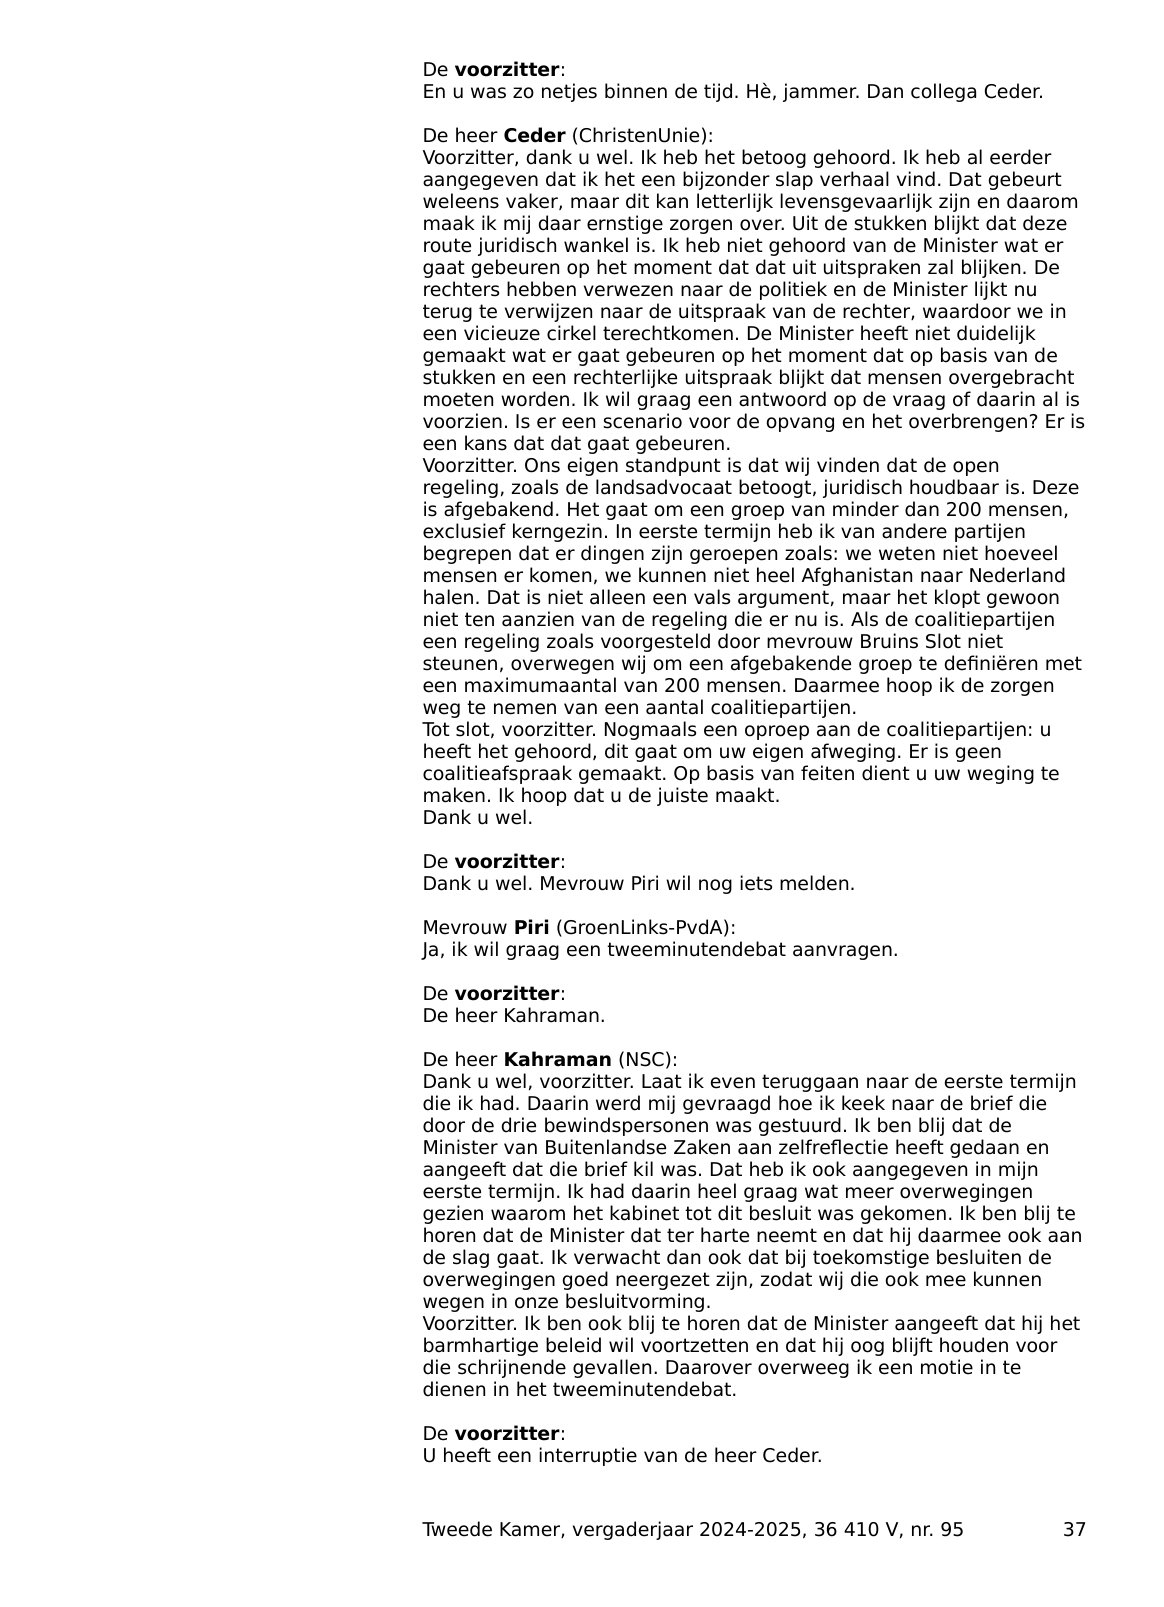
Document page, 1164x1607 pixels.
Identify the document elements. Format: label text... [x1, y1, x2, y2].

text Voorzitter. Ik ben ook blij te horen dat de Minister aangeeft dat hij het barmhartige beleid wil voortzetten en dat hij oog blijft houden voor die schrijnende gevallen. Daarover overweeg ik een motie in te dienen in het tweeminutendebat. [422, 1313, 1087, 1401]
text Dank u wel, voorzitter. Laat ik even teruggaan naar de eerste termijn die ik had. Daarin werd mij gevraagd hoe ik keek naar de brief die door de drie bewindspersonen was gestuurd. Ik ben blij dat de Minister van Buitenlandse Zaken aan zelfreflectie heeft gedaan en aangeeft dat die brief kil was. Dat heb ik ook aangegeven in mijn eerste termijn. Ik had daarin heel graag wat meer overwegingen gezien waarom het kabinet tot dit besluit was gekomen. Ik ben blij te horen dat de Minister dat ter harte neemt en dat hij daarmee ook aan de slag gaat. Ik verwacht dan ook dat bij toekomstige besluiten de overwegingen goed neergezet zijn, zodat wij die ook mee kunnen wegen in onze besluitvorming. [422, 1071, 1087, 1313]
text De heer Kahraman. [422, 1005, 1087, 1027]
text De voorzitter: [422, 851, 1087, 873]
text De heer Kahraman (NSC): [422, 1049, 1087, 1071]
text Dank u wel. [422, 807, 1087, 828]
text Voorzitter, dank u wel. Ik heb het betoog gehoord. Ik heb al eerder aangegeven dat ik het een bijzonder slap verhaal vind. Dat gebeurt weleens vaker, maar dit kan letterlijk levensgevaarlijk zijn en daarom maak ik mij daar ernstige zorgen over. Uit de stukken blijkt dat deze route juridisch wankel is. Ik heb niet gehoord van de Minister wat er gaat gebeuren op het moment dat dat uit uitspraken zal blijken. De rechters hebben verwezen naar de politiek en de Minister lijkt nu terug te verwijzen naar de uitspraak van de rechter, waardoor we in een vicieuze cirkel terechtkomen. De Minister heeft niet duidelijk gemaakt wat er gaat gebeuren op het moment dat op basis van de stukken en een rechterlijke uitspraak blijkt dat mensen overgebracht moeten worden. Ik wil graag een antwoord op de vraag of daarin al is voorzien. Is er een scenario voor de opvang en het overbrengen? Er is een kans dat dat gaat gebeuren. [422, 147, 1087, 455]
text En u was zo netjes binnen de tijd. Hè, jammer. Dan collega Ceder. [422, 81, 1087, 103]
text Voorzitter. Ons eigen standpunt is dat wij vinden dat de open regeling, zoals de landsadvocaat betoogt, juridisch houdbaar is. Deze is afgebakend. Het gaat om een groep van minder dan 200 mensen, exclusief kerngezin. In eerste termijn heb ik van andere partijen begrepen dat er dingen zijn geroepen zoals: we weten niet hoeveel mensen er komen, we kunnen niet heel Afghanistan naar Nederland halen. Dat is niet alleen een vals argument, maar het klopt gewoon niet ten aanzien van de regeling die er nu is. Als de coalitiepartijen een regeling zoals voorgesteld door mevrouw Bruins Slot niet steunen, overwegen wij om een afgebakende groep te definiëren met een maximumaantal van 200 mensen. Daarmee hoop ik de zorgen weg te nemen van een aantal coalitiepartijen. [422, 455, 1087, 719]
text Tot slot, voorzitter. Nogmaals een oproep aan de coalitiepartijen: u heeft het gehoord, dit gaat om uw eigen afweging. Er is geen coalitieafspraak gemaakt. Op basis van feiten dient u uw weging te maken. Ik hoop dat u de juiste maakt. [422, 719, 1087, 807]
text De voorzitter: [422, 1423, 1087, 1445]
text Ja, ik wil graag een tweeminutendebat aanvragen. [422, 939, 1087, 961]
text Dank u wel. Mevrouw Piri wil nog iets melden. [422, 873, 1087, 895]
text De heer Ceder (ChristenUnie): [422, 125, 1087, 147]
text De voorzitter: [422, 59, 1087, 81]
text De voorzitter: [422, 983, 1087, 1005]
text U heeft een interruptie van de heer Ceder. [422, 1445, 1087, 1467]
text Mevrouw Piri (GroenLinks-PvdA): [422, 917, 1087, 939]
